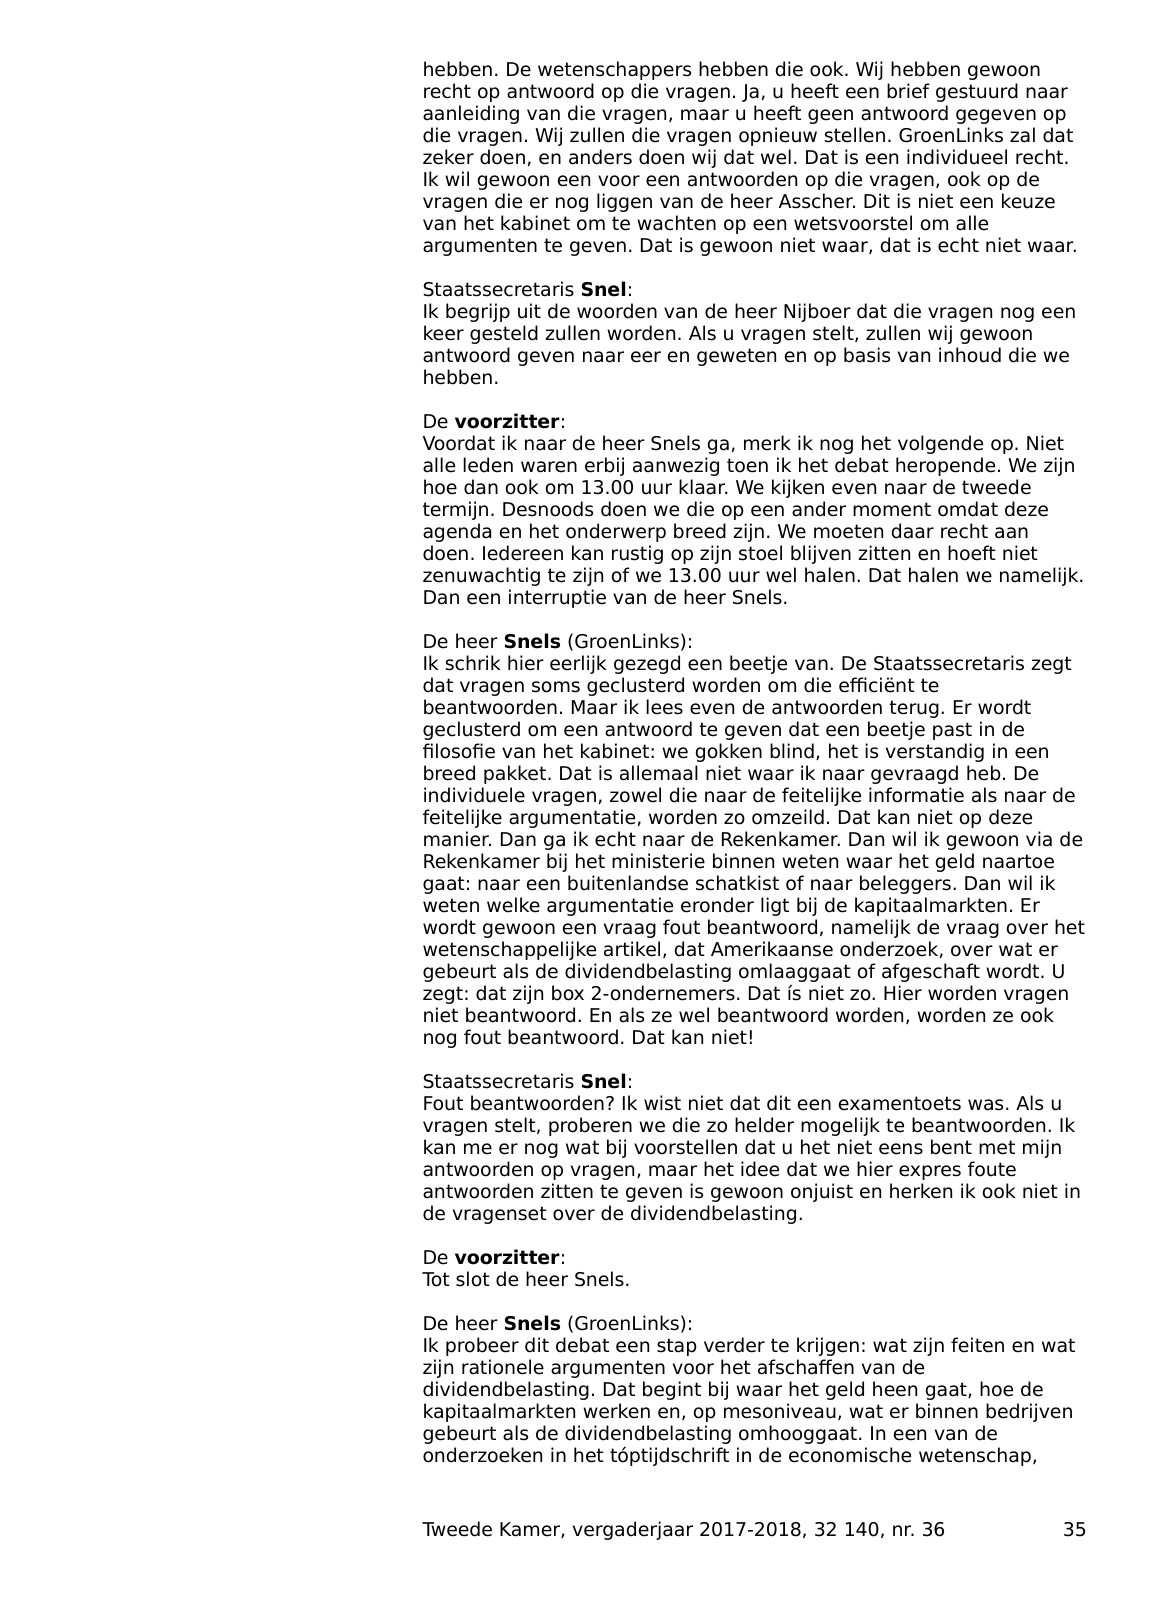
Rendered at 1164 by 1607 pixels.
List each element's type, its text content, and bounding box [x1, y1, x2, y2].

text De heer Snels (GroenLinks): [422, 631, 1087, 653]
text Staatssecretaris Snel: [422, 1071, 1087, 1093]
text Staatssecretaris Snel: [422, 279, 1087, 301]
text Voordat ik naar de heer Snels ga, merk ik nog het volgende op. Niet alle leden waren erbij aanwezig toen ik het debat heropende. We zijn hoe dan ook om 13.00 uur klaar. We kijken even naar de tweede termijn. Desnoods doen we die op een ander moment omdat deze agenda en het onderwerp breed zijn. We moeten daar recht aan doen. Iedereen kan rustig op zijn stoel blijven zitten en hoeft niet zenuwachtig te zijn of we 13.00 uur wel halen. Dat halen we namelijk. [422, 433, 1087, 587]
text Ik begrijp uit de woorden van de heer Nijboer dat die vragen nog een keer gesteld zullen worden. Als u vragen stelt, zullen wij gewoon antwoord geven naar eer en geweten en op basis van inhoud die we hebben. [422, 301, 1087, 389]
text De voorzitter: [422, 411, 1087, 433]
text De voorzitter: [422, 1247, 1087, 1269]
text hebben. De wetenschappers hebben die ook. Wij hebben gewoon recht op antwoord op die vragen. Ja, u heeft een brief gestuurd naar aanleiding van die vragen, maar u heeft geen antwoord gegeven op die vragen. Wij zullen die vragen opnieuw stellen. GroenLinks zal dat zeker doen, en anders doen wij dat wel. Dat is een individueel recht. Ik wil gewoon een voor een antwoorden op die vragen, ook op de vragen die er nog liggen van de heer Asscher. Dit is niet een keuze van het kabinet om te wachten op een wetsvoorstel om alle argumenten te geven. Dat is gewoon niet waar, dat is echt niet waar. [422, 59, 1087, 257]
text Ik schrik hier eerlijk gezegd een beetje van. De Staatssecretaris zegt dat vragen soms geclusterd worden om die efficiënt te beantwoorden. Maar ik lees even de antwoorden terug. Er wordt geclusterd om een antwoord te geven dat een beetje past in de filosofie van het kabinet: we gokken blind, het is verstandig in een breed pakket. Dat is allemaal niet waar ik naar gevraagd heb. De individuele vragen, zowel die naar de feitelijke informatie als naar de feitelijke argumentatie, worden zo omzeild. Dat kan niet op deze manier. Dan ga ik echt naar de Rekenkamer. Dan wil ik gewoon via de Rekenkamer bij het ministerie binnen weten waar het geld naartoe gaat: naar een buitenlandse schatkist of naar beleggers. Dan wil ik weten welke argumentatie eronder ligt bij de kapitaalmarkten. Er wordt gewoon een vraag fout beantwoord, namelijk de vraag over het wetenschappelijke artikel, dat Amerikaanse onderzoek, over wat er gebeurt als de dividendbelasting omlaaggaat of afgeschaft wordt. U zegt: dat zijn box 2-ondernemers. Dat ís niet zo. Hier worden vragen niet beantwoord. En als ze wel beantwoord worden, worden ze ook nog fout beantwoord. Dat kan niet! [422, 653, 1087, 1049]
text De heer Snels (GroenLinks): [422, 1313, 1087, 1335]
text Dan een interruptie van de heer Snels. [422, 587, 1087, 609]
text Ik probeer dit debat een stap verder te krijgen: wat zijn feiten en wat zijn rationele argumenten voor het afschaffen van de dividendbelasting. Dat begint bij waar het geld heen gaat, hoe de kapitaalmarkten werken en, op mesoniveau, wat er binnen bedrijven gebeurt als de dividendbelasting omhooggaat. In een van de onderzoeken in het tóptijdschrift in de economische wetenschap, [422, 1335, 1087, 1467]
text Fout beantwoorden? Ik wist niet dat dit een examentoets was. Als u vragen stelt, proberen we die zo helder mogelijk te beantwoorden. Ik kan me er nog wat bij voorstellen dat u het niet eens bent met mijn antwoorden op vragen, maar het idee dat we hier expres foute antwoorden zitten te geven is gewoon onjuist en herken ik ook niet in de vragenset over de dividendbelasting. [422, 1093, 1087, 1225]
text Tot slot de heer Snels. [422, 1269, 1087, 1291]
